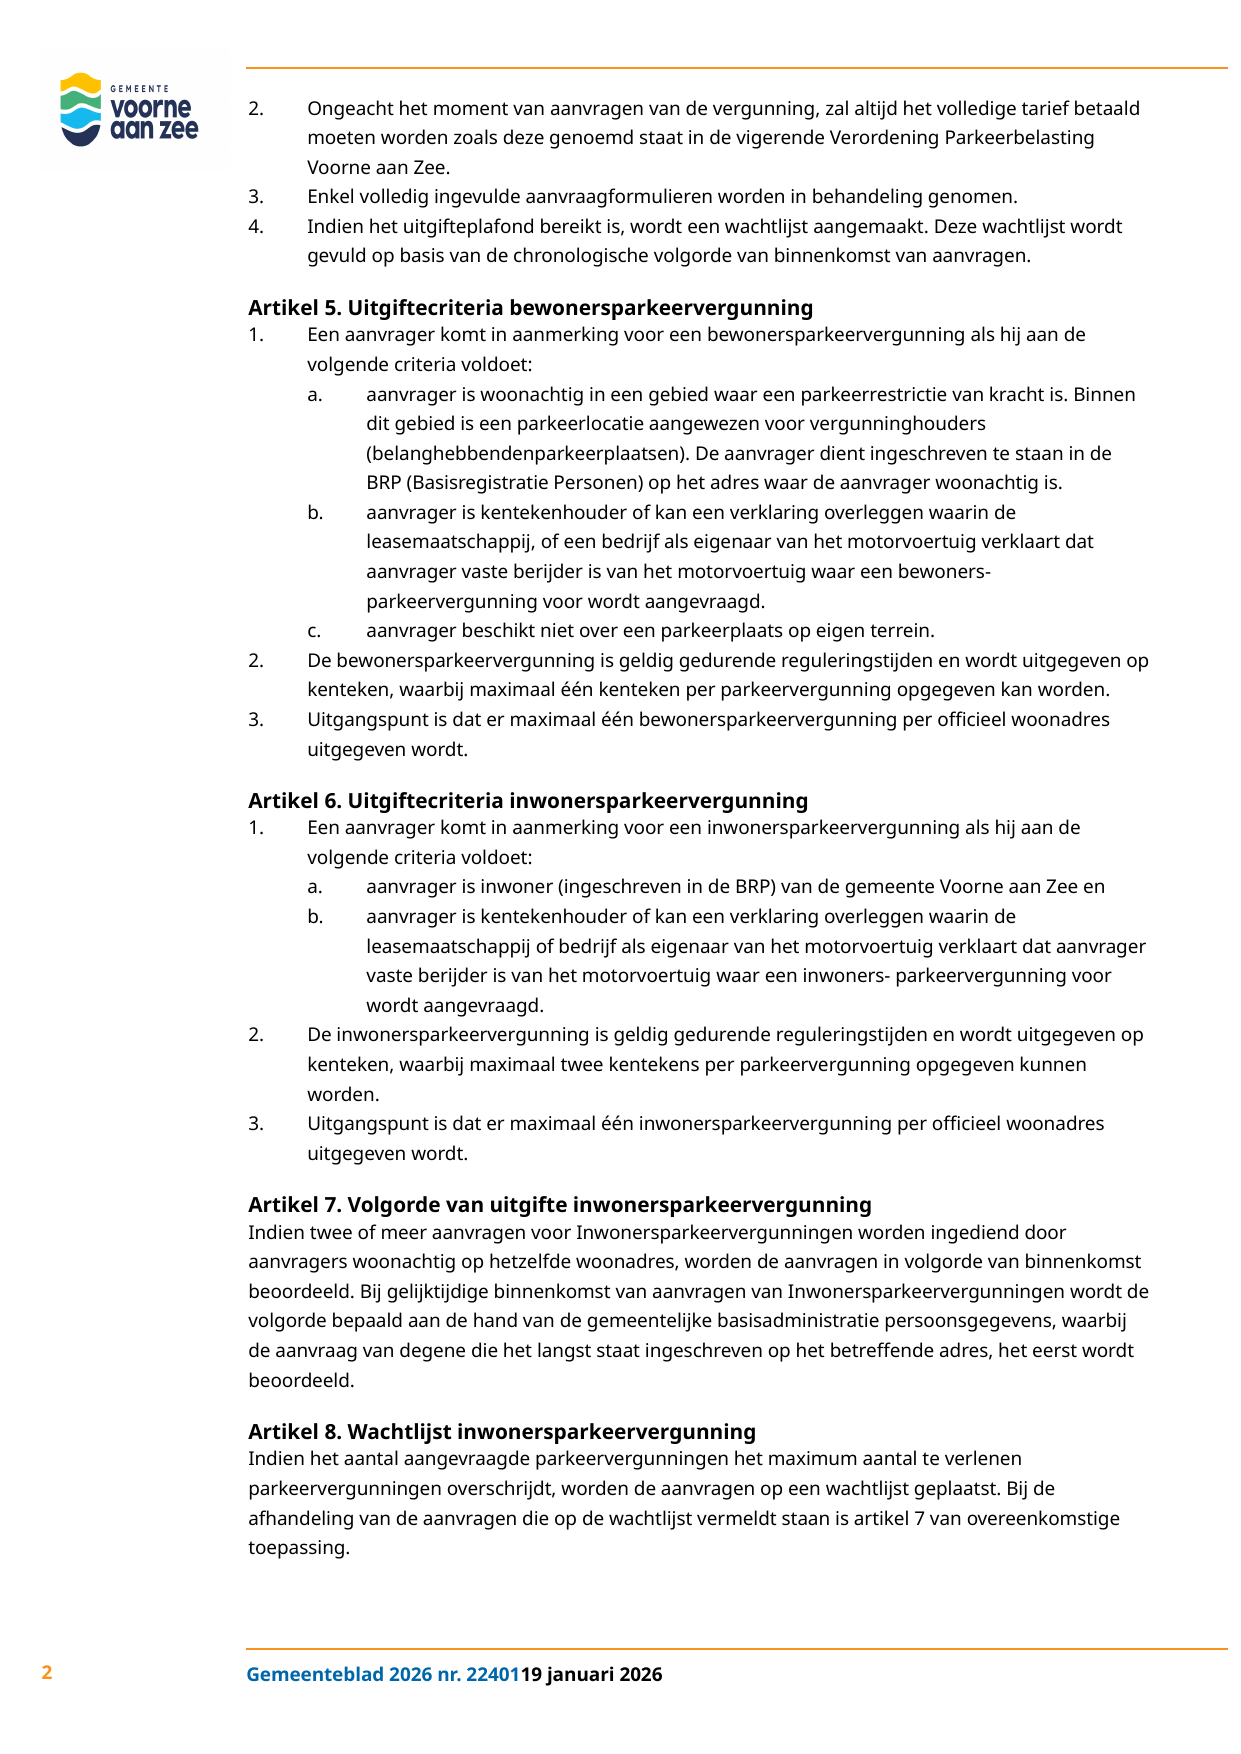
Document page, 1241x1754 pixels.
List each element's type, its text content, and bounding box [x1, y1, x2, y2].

text Indien twee of meer aanvragen voor Inwonersparkeervergunningen worden ingediend door aanvragers woonachtig op hetzelfde woonadres, worden de aanvragen in volgorde van binnenkomst beoordeeld. Bij gelijktijdige binnenkomst van aanvragen van Inwonersparkeervergunningen wordt de volgorde bepaald aan de hand van de gemeentelijke basisadministratie persoonsgegevens, waarbij de aanvraag van degene die het langst staat ingeschreven op het betreffende adres, het eerst wordt beoordeeld. [248, 1219, 1152, 1392]
text Indien het aantal aangevraagde parkeervergunningen het maximum aantal te verlenen parkeervergunningen overschrijdt, worden de aanvragen op een wachtlijst geplaatst. Bij de afhandeling van de aanvragen die op de wachtlijst vermeldt staan is artikel 7 van overeenkomstige toepassing. [248, 1446, 1152, 1560]
list Een aanvrager komt in aanmerking voor een bewonersparkeervergunning als hij aan de volgende criteria voldoet: [248, 322, 1152, 377]
text Artikel 8. Wachtlijst inwonersparkeervergunning [248, 1417, 1152, 1446]
list Enkel volledig ingevulde aanvraagformulieren worden in behandeling genomen. [248, 183, 1152, 209]
list De bewonersparkeervergunning is geldig gedurende reguleringstijden en wordt uitgegeven op kenteken, waarbij maximaal één kenteken per parkeervergunning opgegeven kan worden. [248, 647, 1152, 702]
text Artikel 5. Uitgiftecriteria bewonersparkeervergunning [248, 293, 1152, 322]
list De inwonersparkeervergunning is geldig gedurende reguleringstijden en wordt uitgegeven op kenteken, waarbij maximaal twee kentekens per parkeervergunning opgegeven kunnen worden. [248, 1022, 1152, 1107]
list Uitgangspunt is dat er maximaal één inwonersparkeervergunning per officieel woonadres uitgegeven wordt. [248, 1110, 1152, 1166]
text Artikel 7. Volgorde van uitgifte inwonersparkeervergunning [248, 1190, 1152, 1219]
list aanvrager is kentekenhouder of kan een verklaring overleggen waarin de leasemaatschappij, of een bedrijf als eigenaar van het motorvoertuig verklaart dat aanvrager vaste berijder is van het motorvoertuig waar een bewoners- parkeervergunning voor wordt aangevraagd. [307, 499, 1152, 613]
list Een aanvrager komt in aanmerking voor een inwonersparkeervergunning als hij aan de volgende criteria voldoet: [248, 814, 1152, 870]
list Ongeacht het moment van aanvragen van de vergunning, zal altijd het volledige tarief betaald moeten worden zoals deze genoemd staat in de vigerende Verordening Parkeerbelasting Voorne aan Zee. [248, 95, 1152, 180]
text Artikel 6. Uitgiftecriteria inwonersparkeervergunning [248, 786, 1152, 814]
list aanvrager is inwoner (ingeschreven in de BRP) van de gemeente Voorne aan Zee en [307, 874, 1152, 899]
list Uitgangspunt is dat er maximaal één bewonersparkeervergunning per officieel woonadres uitgegeven wordt. [248, 706, 1152, 761]
picture [41, 47, 231, 172]
list Indien het uitgifteplafond bereikt is, wordt een wachtlijst aangemaakt. Deze wachtlijst wordt gevuld op basis van de chronologische volgorde van binnenkomst van aanvragen. [248, 213, 1152, 268]
list aanvrager is woonachtig in een gebied waar een parkeerrestrictie van kracht is. Binnen dit gebied is een parkeerlocatie aangewezen voor vergunninghouders (belanghebbendenparkeerplaatsen). De aanvrager dient ingeschreven te staan in de BRP (Basisregistratie Personen) op het adres waar de aanvrager woonachtig is. [307, 381, 1152, 495]
list aanvrager is kentekenhouder of kan een verklaring overleggen waarin de leasemaatschappij of bedrijf als eigenaar van het motorvoertuig verklaart dat aanvrager vaste berijder is van het motorvoertuig waar een inwoners- parkeervergunning voor wordt aangevraagd. [307, 903, 1152, 1018]
list aanvrager beschikt niet over een parkeerplaats op eigen terrein. [307, 617, 1152, 643]
